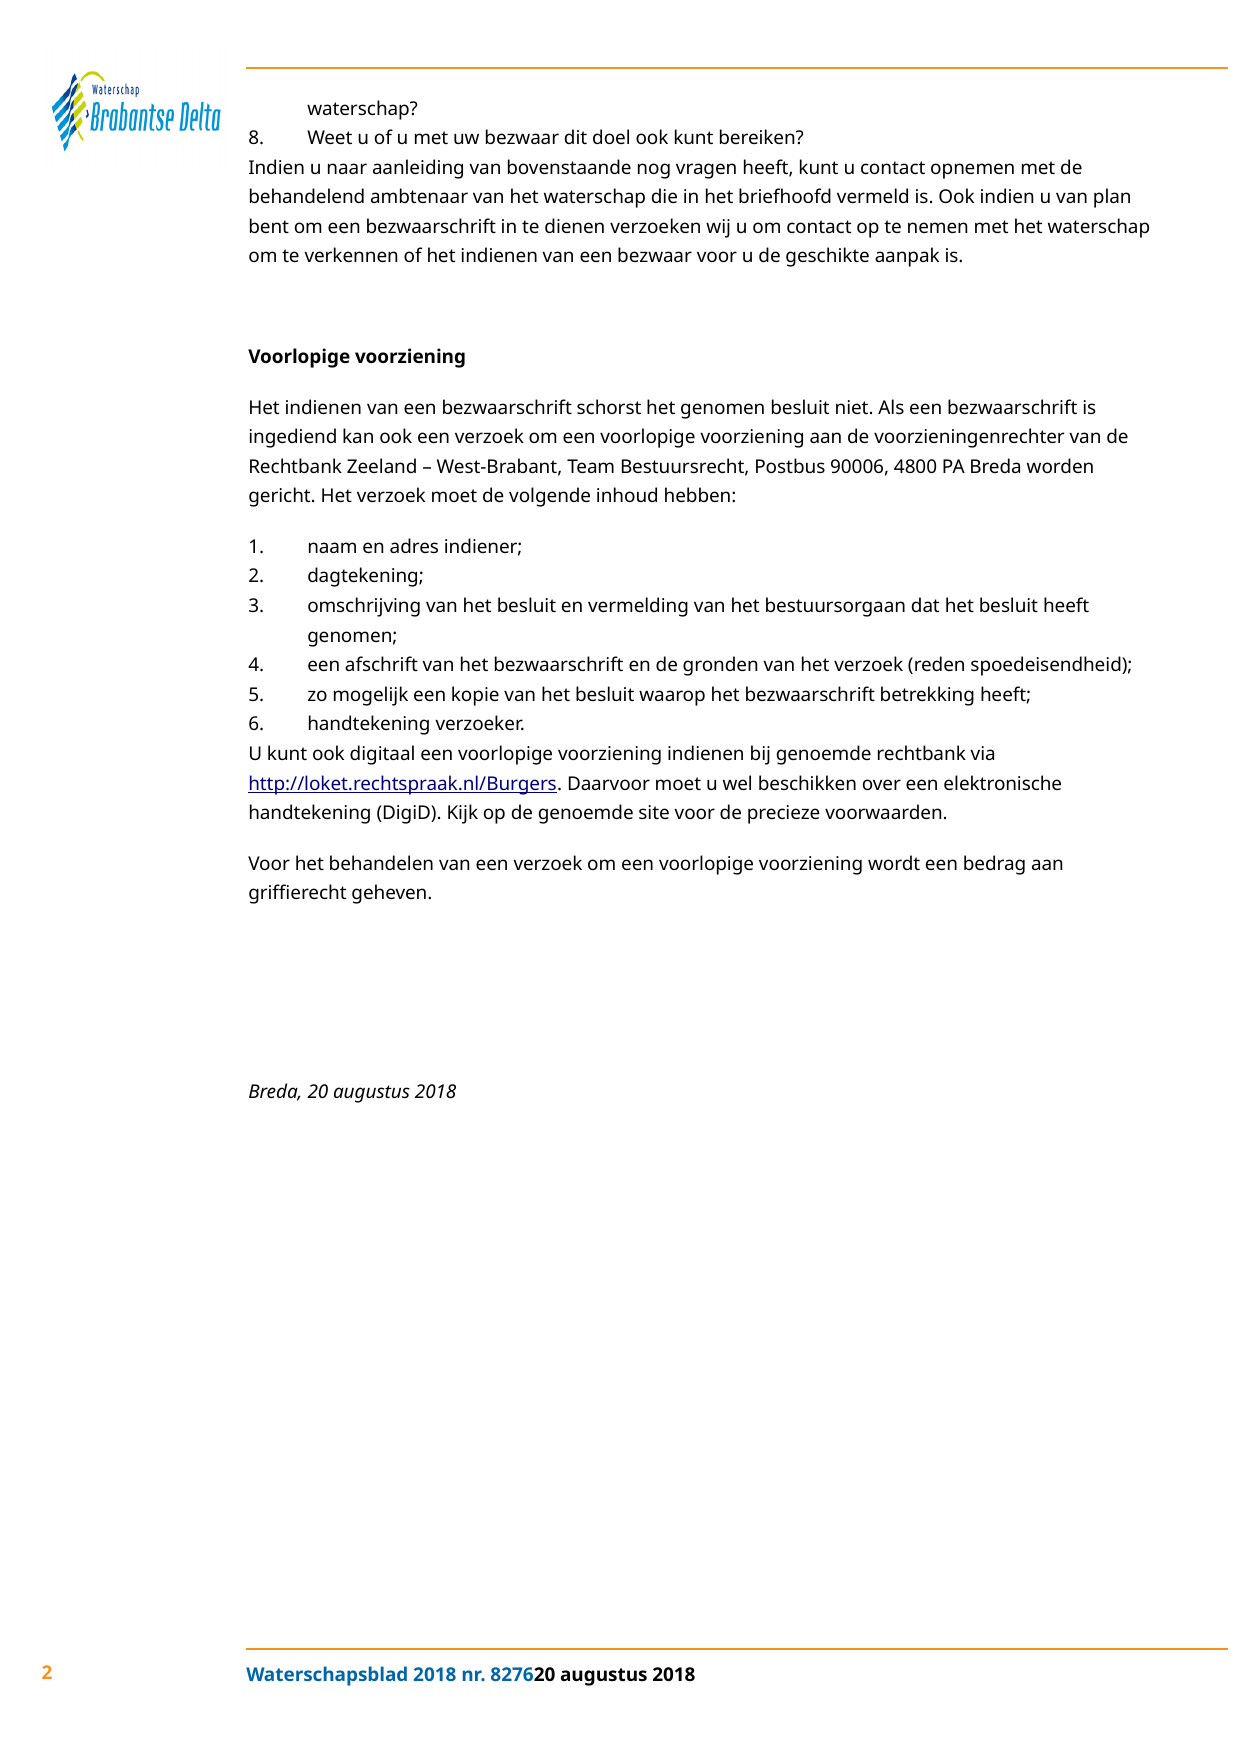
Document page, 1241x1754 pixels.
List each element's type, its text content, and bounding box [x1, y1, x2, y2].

list dagtekening; [248, 563, 1152, 588]
text Voorlopige voorziening [248, 343, 1152, 369]
list Weet u of u met uw bezwaar dit doel ook kunt bereiken? [248, 124, 1152, 150]
list zo mogelijk een kopie van het besluit waarop het bezwaarschrift betrekking heeft; [248, 681, 1152, 707]
list waterschap? [248, 95, 1152, 121]
list een afschrift van het bezwaarschrift en de gronden van het verzoek (reden spoedeisendheid); [248, 651, 1152, 677]
picture [41, 47, 231, 172]
text U kunt ook digitaal een voorlopige voorziening indienen bij genoemde rechtbank via http://loket.rechtspraak.nl/Burgers. Daarvoor moet u wel beschikken over een elektronische handtekening (DigiD). Kijk op de genoemde site voor de precieze voorwaarden. [248, 740, 1152, 825]
list naam en adres indiener; [248, 533, 1152, 559]
text Het indienen van een bezwaarschrift schorst het genomen besluit niet. Als een bezwaarschrift is ingediend kan ook een verzoek om een voorlopige voorziening aan de voorzieningenrechter van de Rechtbank Zeeland – West-Brabant, Team Bestuursrecht, Postbus 90006, 4800 PA Breda worden gericht. Het verzoek moet de volgende inhoud hebben: [248, 394, 1152, 508]
text Voor het behandelen van een verzoek om een voorlopige voorziening wordt een bedrag aan griffierecht geheven. [248, 850, 1152, 905]
text Indien u naar aanleiding van bovenstaande nog vragen heeft, kunt u contact opnemen met de behandelend ambtenaar van het waterschap die in het briefhoofd vermeld is. Ook indien u van plan bent om een bezwaarschrift in te dienen verzoeken wij u om contact op te nemen met het waterschap om te verkennen of het indienen van een bezwaar voor u de geschikte aanpak is. [248, 154, 1152, 268]
text Breda, 20 augustus 2018 [248, 1078, 1152, 1104]
list omschrijving van het besluit en vermelding van het bestuursorgaan dat het besluit heeft genomen; [248, 592, 1152, 648]
list handtekening verzoeker. [248, 711, 1152, 736]
